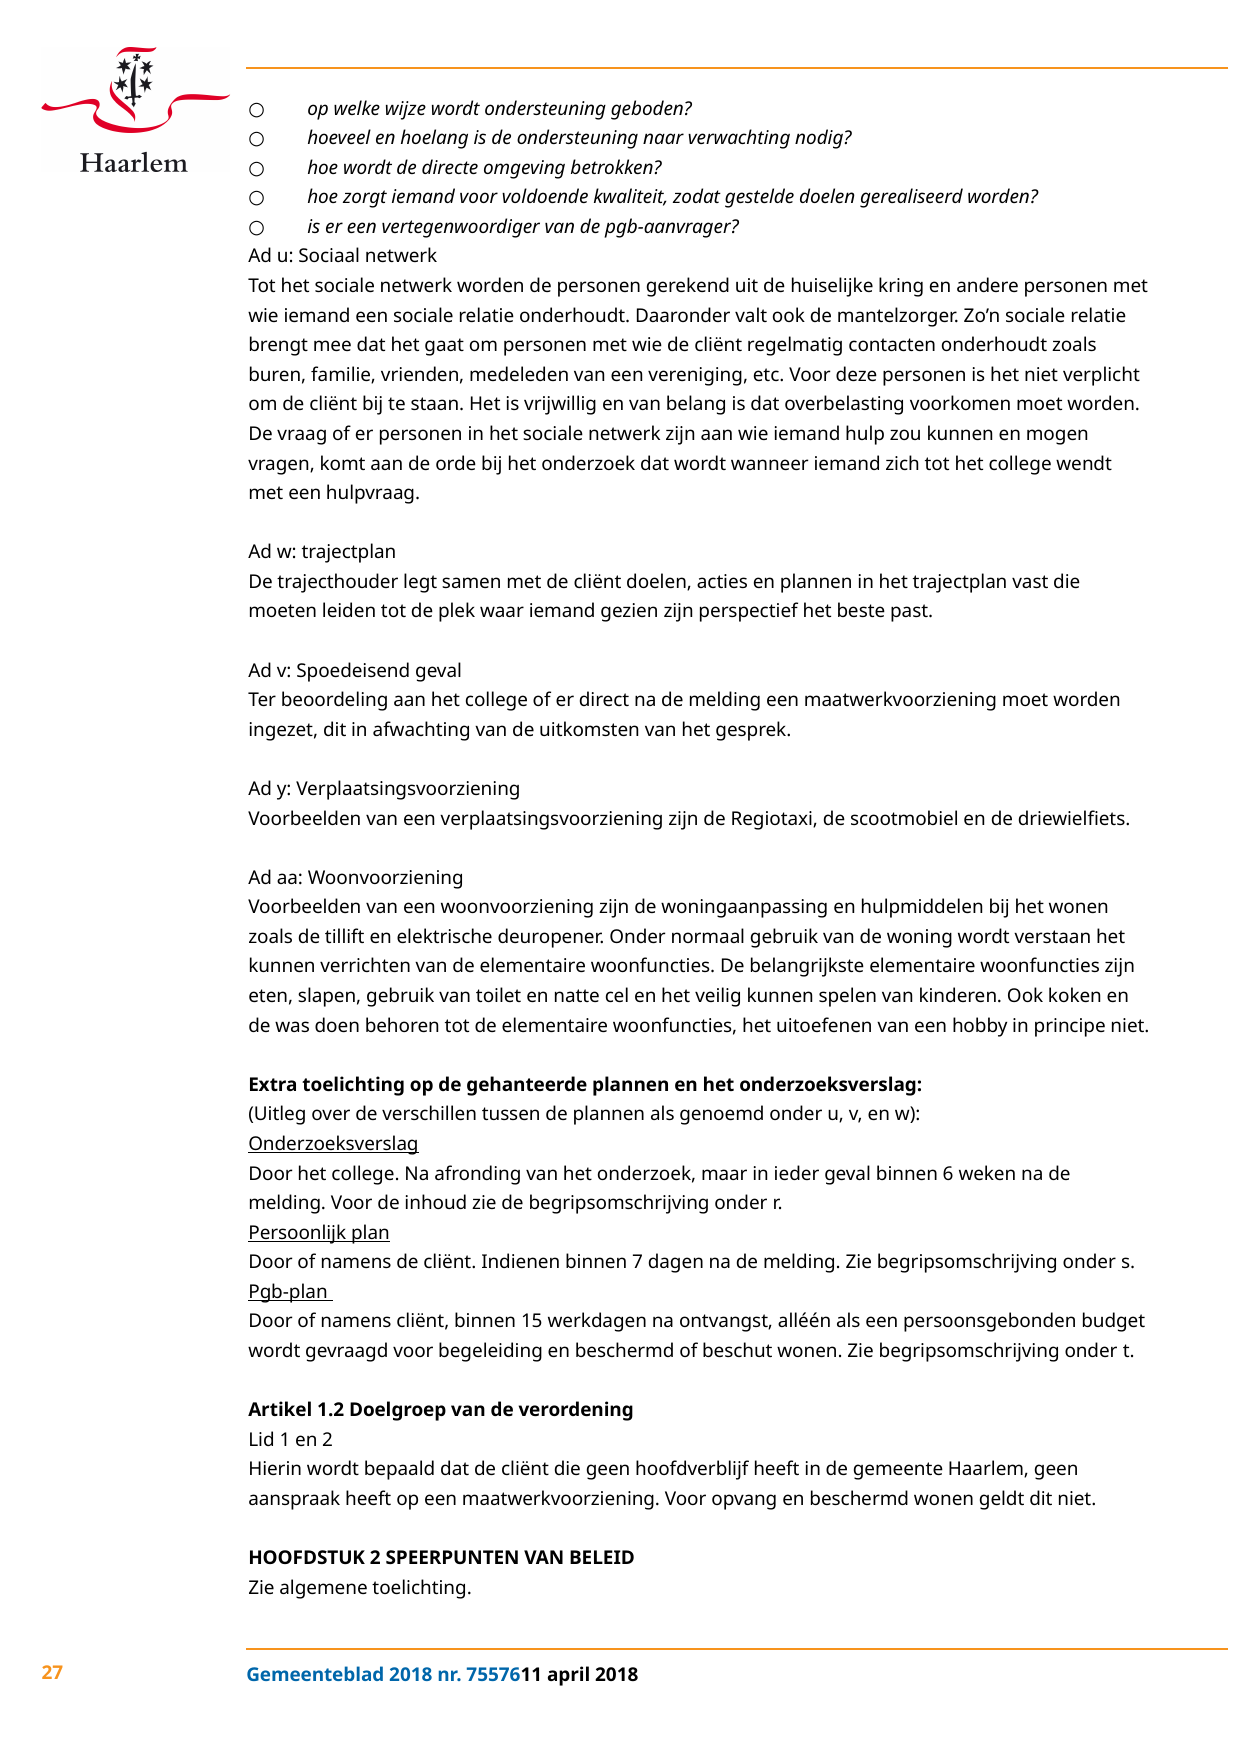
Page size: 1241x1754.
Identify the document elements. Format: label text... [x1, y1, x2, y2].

text Ad v: Spoedeisend geval [248, 657, 1152, 683]
list hoe wordt de directe omgeving betrokken? [248, 154, 1152, 180]
text Onderzoeksverslag [248, 1130, 1152, 1156]
text Door of namens de cliënt. Indienen binnen 7 dagen na de melding. Zie begripsomschrijving onder s. [248, 1248, 1152, 1274]
text Zie algemene toelichting. [248, 1574, 1152, 1600]
text Pgb-plan [248, 1278, 1152, 1304]
text Hierin wordt bepaald dat de cliënt die geen hoofdverblijf heeft in de gemeente Haarlem, geen aanspraak heeft op een maatwerkvoorziening. Voor opvang en beschermd wonen geldt dit niet. [248, 1456, 1152, 1511]
text Door of namens cliënt, binnen 15 werkdagen na ontvangst, alléén als een persoonsgebonden budget wordt gevraagd voor begeleiding en beschermd of beschut wonen. Zie begripsomschrijving onder t. [248, 1308, 1152, 1363]
text Door het college. Na afronding van het onderzoek, maar in ieder geval binnen 6 weken na de melding. Voor de inhoud zie de begripsomschrijving onder r. [248, 1160, 1152, 1215]
picture [41, 47, 231, 172]
list is er een vertegenwoordiger van de pgb-aanvrager? [248, 213, 1152, 239]
text (Uitleg over de verschillen tussen de plannen als genoemd onder u, v, en w): [248, 1101, 1152, 1126]
text Lid 1 en 2 [248, 1426, 1152, 1452]
text Ad y: Verplaatsingsvoorziening [248, 775, 1152, 801]
text Ad w: trajectplan [248, 538, 1152, 564]
list hoeveel en hoelang is de ondersteuning naar verwachting nodig? [248, 124, 1152, 150]
list hoe zorgt iemand voor voldoende kwaliteit, zodat gestelde doelen gerealiseerd worden? [248, 183, 1152, 209]
text Tot het sociale netwerk worden de personen gerekend uit de huiselijke kring en andere personen met wie iemand een sociale relatie onderhoudt. Daaronder valt ook de mantelzorger. Zo’n sociale relatie brengt mee dat het gaat om personen met wie de cliënt regelmatig contacten onderhoudt zoals buren, familie, vrienden, medeleden van een vereniging, etc. Voor deze personen is het niet verplicht om de cliënt bij te staan. Het is vrijwillig en van belang is dat overbelasting voorkomen moet worden. De vraag of er personen in het sociale netwerk zijn aan wie iemand hulp zou kunnen en mogen vragen, komt aan de orde bij het onderzoek dat wordt wanneer iemand zich tot het college wendt met een hulpvraag. [248, 272, 1152, 505]
text Extra toelichting op de gehanteerde plannen en het onderzoeksverslag: [248, 1071, 1152, 1097]
text Ad u: Sociaal netwerk [248, 243, 1152, 268]
text HOOFDSTUK 2 SPEERPUNTEN VAN BELEID [248, 1544, 1152, 1570]
text Artikel 1.2 Doelgroep van de verordening [248, 1396, 1152, 1422]
text Voorbeelden van een verplaatsingsvoorziening zijn de Regiotaxi, de scootmobiel en de driewielfiets. [248, 805, 1152, 831]
text Persoonlijk plan [248, 1219, 1152, 1245]
text Ad aa: Woonvoorziening [248, 864, 1152, 890]
text Voorbeelden van een woonvoorziening zijn de woningaanpassing en hulpmiddelen bij het wonen zoals de tillift en elektrische deuropener. Onder normaal gebruik van de woning wordt verstaan het kunnen verrichten van de elementaire woonfuncties. De belangrijkste elementaire woonfuncties zijn eten, slapen, gebruik van toilet en natte cel en het veilig kunnen spelen van kinderen. Ook koken en de was doen behoren tot de elementaire woonfuncties, het uitoefenen van een hobby in principe niet. [248, 893, 1152, 1038]
text Ter beoordeling aan het college of er direct na de melding een maatwerkvoorziening moet worden ingezet, dit in afwachting van de uitkomsten van het gesprek. [248, 686, 1152, 742]
text De trajecthouder legt samen met de cliënt doelen, acties en plannen in het trajectplan vast die moeten leiden tot de plek waar iemand gezien zijn perspectief het beste past. [248, 568, 1152, 623]
list op welke wijze wordt ondersteuning geboden? [248, 95, 1152, 121]
